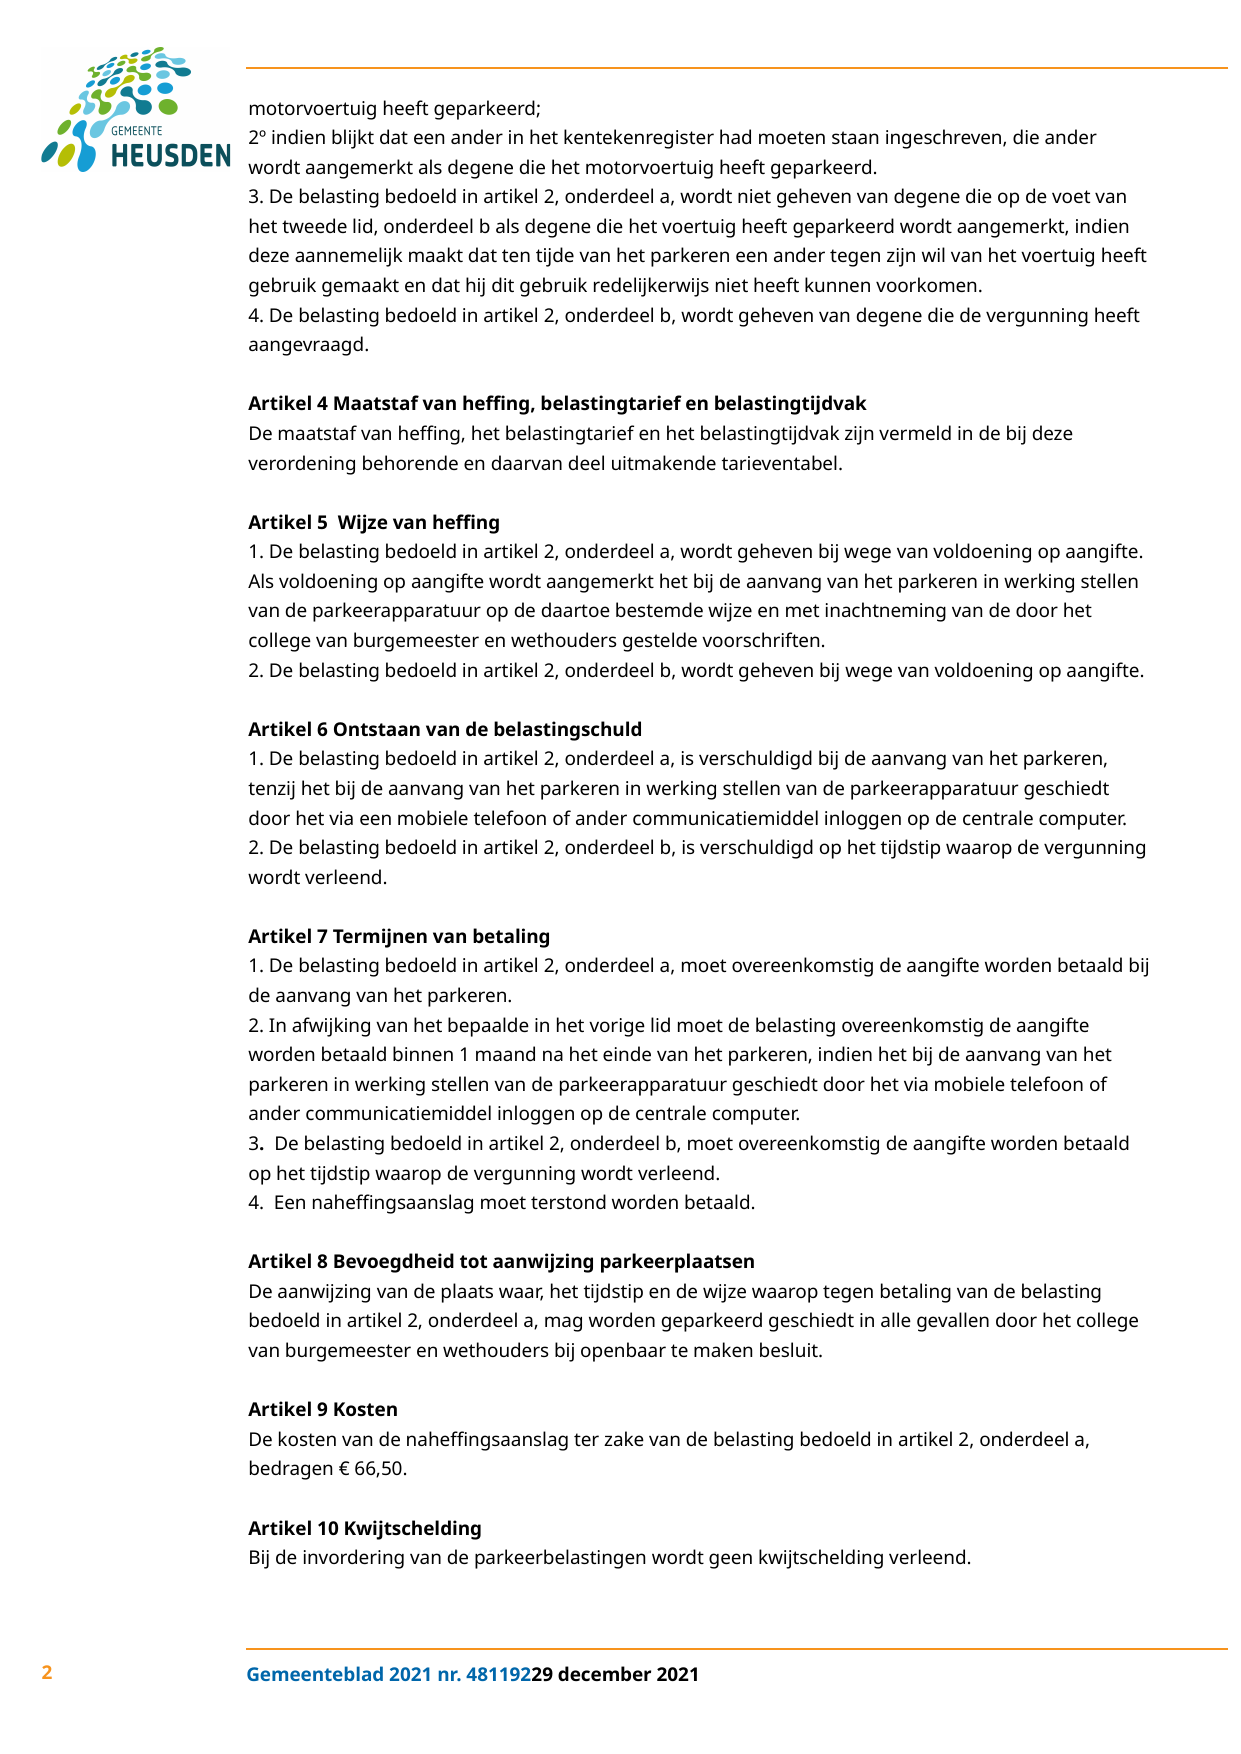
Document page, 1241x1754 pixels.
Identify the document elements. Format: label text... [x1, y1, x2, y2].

text 2. In afwijking van het bepaalde in het vorige lid moet de belasting overeenkomstig de aangifte worden betaald binnen 1 maand na het einde van het parkeren, indien het bij de aanvang van het parkeren in werking stellen van de parkeerapparatuur geschiedt door het via mobiele telefoon of ander communicatiemiddel inloggen op de centrale computer. [248, 1012, 1152, 1126]
text Artikel 4 Maatstaf van heffing, belastingtarief en belastingtijdvak [248, 391, 1152, 416]
text 2. De belasting bedoeld in artikel 2, onderdeel b, is verschuldigd op het tijdstip waarop de vergunning wordt verleend. [248, 834, 1152, 890]
text De maatstaf van heffing, het belastingtarief en het belastingtijdvak zijn vermeld in de bij deze verordening behorende en daarvan deel uitmakende tarieventabel. [248, 420, 1152, 476]
text De aanwijzing van de plaats waar, het tijdstip en de wijze waarop tegen betaling van de belasting bedoeld in artikel 2, onderdeel a, mag worden geparkeerd geschiedt in alle gevallen door het college van burgemeester en wethouders bij openbaar te maken besluit. [248, 1278, 1152, 1363]
text Artikel 7 Termijnen van betaling [248, 923, 1152, 949]
text motorvoertuig heeft geparkeerd; [248, 95, 1152, 121]
text 2º indien blijkt dat een ander in het kentekenregister had moeten staan ingeschreven, die ander wordt aangemerkt als degene die het motorvoertuig heeft geparkeerd. [248, 124, 1152, 180]
text Artikel 9 Kosten [248, 1396, 1152, 1422]
text Bij de invordering van de parkeerbelastingen wordt geen kwijtschelding verleend. [248, 1544, 1152, 1570]
text Artikel 6 Ontstaan van de belastingschuld [248, 716, 1152, 742]
text 4. De belasting bedoeld in artikel 2, onderdeel b, wordt geheven van degene die de vergunning heeft aangevraagd. [248, 302, 1152, 357]
text Artikel 10 Kwijtschelding [248, 1515, 1152, 1541]
text 1. De belasting bedoeld in artikel 2, onderdeel a, moet overeenkomstig de aangifte worden betaald bij de aanvang van het parkeren. [248, 953, 1152, 1008]
text 2. De belasting bedoeld in artikel 2, onderdeel b, wordt geheven bij wege van voldoening op aangifte. [248, 657, 1152, 683]
text 1. De belasting bedoeld in artikel 2, onderdeel a, wordt geheven bij wege van voldoening op aangifte. Als voldoening op aangifte wordt aangemerkt het bij de aanvang van het parkeren in werking stellen van de parkeerapparatuur op de daartoe bestemde wijze en met inachtneming van de door het college van burgemeester en wethouders gestelde voorschriften. [248, 538, 1152, 653]
text 1. De belasting bedoeld in artikel 2, onderdeel a, is verschuldigd bij de aanvang van het parkeren, tenzij het bij de aanvang van het parkeren in werking stellen van de parkeerapparatuur geschiedt door het via een mobiele telefoon of ander communicatiemiddel inloggen op de centrale computer. [248, 746, 1152, 831]
text De kosten van de naheffingsaanslag ter zake van de belasting bedoeld in artikel 2, onderdeel a, bedragen € 66,50. [248, 1426, 1152, 1481]
text 3. De belasting bedoeld in artikel 2, onderdeel b, moet overeenkomstig de aangifte worden betaald op het tijdstip waarop de vergunning wordt verleend. [248, 1130, 1152, 1186]
text 3. De belasting bedoeld in artikel 2, onderdeel a, wordt niet geheven van degene die op de voet van het tweede lid, onderdeel b als degene die het voertuig heeft geparkeerd wordt aangemerkt, indien deze aannemelijk maakt dat ten tijde van het parkeren een ander tegen zijn wil van het voertuig heeft gebruik gemaakt en dat hij dit gebruik redelijkerwijs niet heeft kunnen voorkomen. [248, 183, 1152, 298]
text 4. Een naheffingsaanslag moet terstond worden betaald. [248, 1189, 1152, 1215]
picture [41, 47, 231, 172]
text Artikel 8 Bevoegdheid tot aanwijzing parkeerplaatsen [248, 1248, 1152, 1274]
text Artikel 5 Wijze van heffing [248, 509, 1152, 535]
